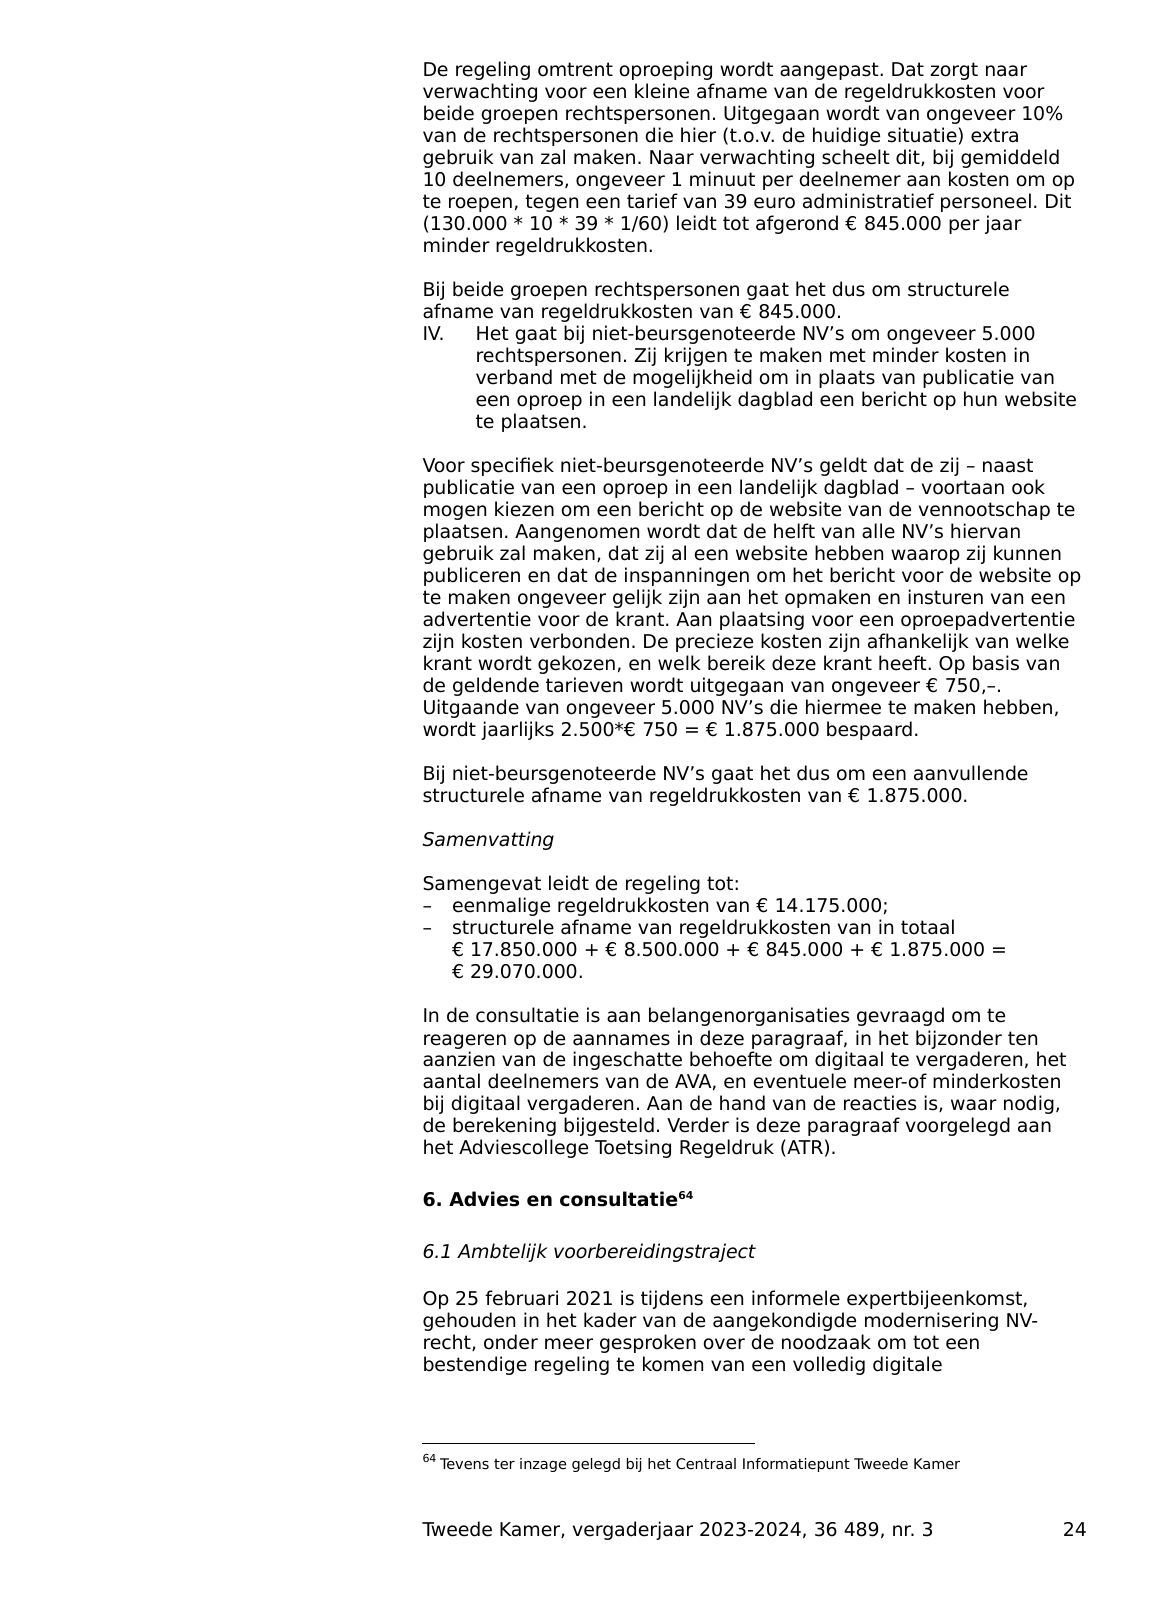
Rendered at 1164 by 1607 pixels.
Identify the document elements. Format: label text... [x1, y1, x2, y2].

text Op 25 februari 2021 is tijdens een informele expertbijeenkomst, gehouden in het kader van de aangekondigde modernisering NV-recht, onder meer gesproken over de noodzaak om tot een bestendige regeling te komen van een volledig digitale [422, 1288, 1087, 1376]
subtitle Samenvatting [422, 829, 1087, 851]
text – structurele afname van regeldrukkosten van in totaal € 17.850.000 + € 8.500.000 + € 845.000 + € 1.875.000 = € 29.070.000. [422, 917, 1087, 983]
text De regeling omtrent oproeping wordt aangepast. Dat zorgt naar verwachting voor een kleine afname van de regeldrukkosten voor beide groepen rechtspersonen. Uitgegaan wordt van ongeveer 10% van de rechtspersonen die hier (t.o.v. de huidige situatie) extra gebruik van zal maken. Naar verwachting scheelt dit, bij gemiddeld 10 deelnemers, ongeveer 1 minuut per deelnemer aan kosten om op te roepen, tegen een tarief van 39 euro administratief personeel. Dit (130.000 * 10 * 39 * 1/60) leidt tot afgerond € 845.000 per jaar minder regeldrukkosten. [422, 59, 1087, 257]
text In de consultatie is aan belangenorganisaties gevraagd om te reageren op de aannames in deze paragraaf, in het bijzonder ten aanzien van de ingeschatte behoefte om digitaal te vergaderen, het aantal deelnemers van de AVA, en eventuele meer-of minderkosten bij digitaal vergaderen. Aan de hand van de reacties is, waar nodig, de berekening bijgesteld. Verder is deze paragraaf voorgelegd aan het Adviescollege Toetsing Regeldruk (ATR). [422, 1005, 1087, 1159]
text – eenmalige regeldrukkosten van € 14.175.000; [422, 895, 1087, 917]
text IV. Het gaat bij niet-beursgenoteerde NV’s om ongeveer 5.000 rechtspersonen. Zij krijgen te maken met minder kosten in verband met de mogelijkheid om in plaats van publicatie van een oproep in een landelijk dagblad een bericht op hun website te plaatsen. [422, 323, 1087, 433]
subtitle 6. Advies en consultatie [422, 1189, 1087, 1211]
text Voor specifiek niet-beursgenoteerde NV’s geldt dat de zij – naast publicatie van een oproep in een landelijk dagblad – voortaan ook mogen kiezen om een bericht op de website van de vennootschap te plaatsen. Aangenomen wordt dat de helft van alle NV’s hiervan gebruik zal maken, dat zij al een website hebben waarop zij kunnen publiceren en dat de inspanningen om het bericht voor de website op te maken ongeveer gelijk zijn aan het opmaken en insturen van een advertentie voor de krant. Aan plaatsing voor een oproepadvertentie zijn kosten verbonden. De precieze kosten zijn afhankelijk van welke krant wordt gekozen, en welk bereik deze krant heeft. Op basis van de geldende tarieven wordt uitgegaan van ongeveer € 750,–. Uitgaande van ongeveer 5.000 NV’s die hiermee te maken hebben, wordt jaarlijks 2.500*€ 750 = € 1.875.000 bespaard. [422, 455, 1087, 741]
subtitle 6.1 Ambtelijk voorbereidingstraject [422, 1241, 1087, 1263]
text Samengevat leidt de regeling tot: [422, 873, 1087, 895]
text Tevens ter inzage gelegd bij het Centraal Informatiepunt Tweede Kamer [422, 1452, 1087, 1474]
text Bij niet-beursgenoteerde NV’s gaat het dus om een aanvullende structurele afname van regeldrukkosten van € 1.875.000. [422, 763, 1087, 807]
text Bij beide groepen rechtspersonen gaat het dus om structurele afname van regeldrukkosten van € 845.000. [422, 279, 1087, 323]
